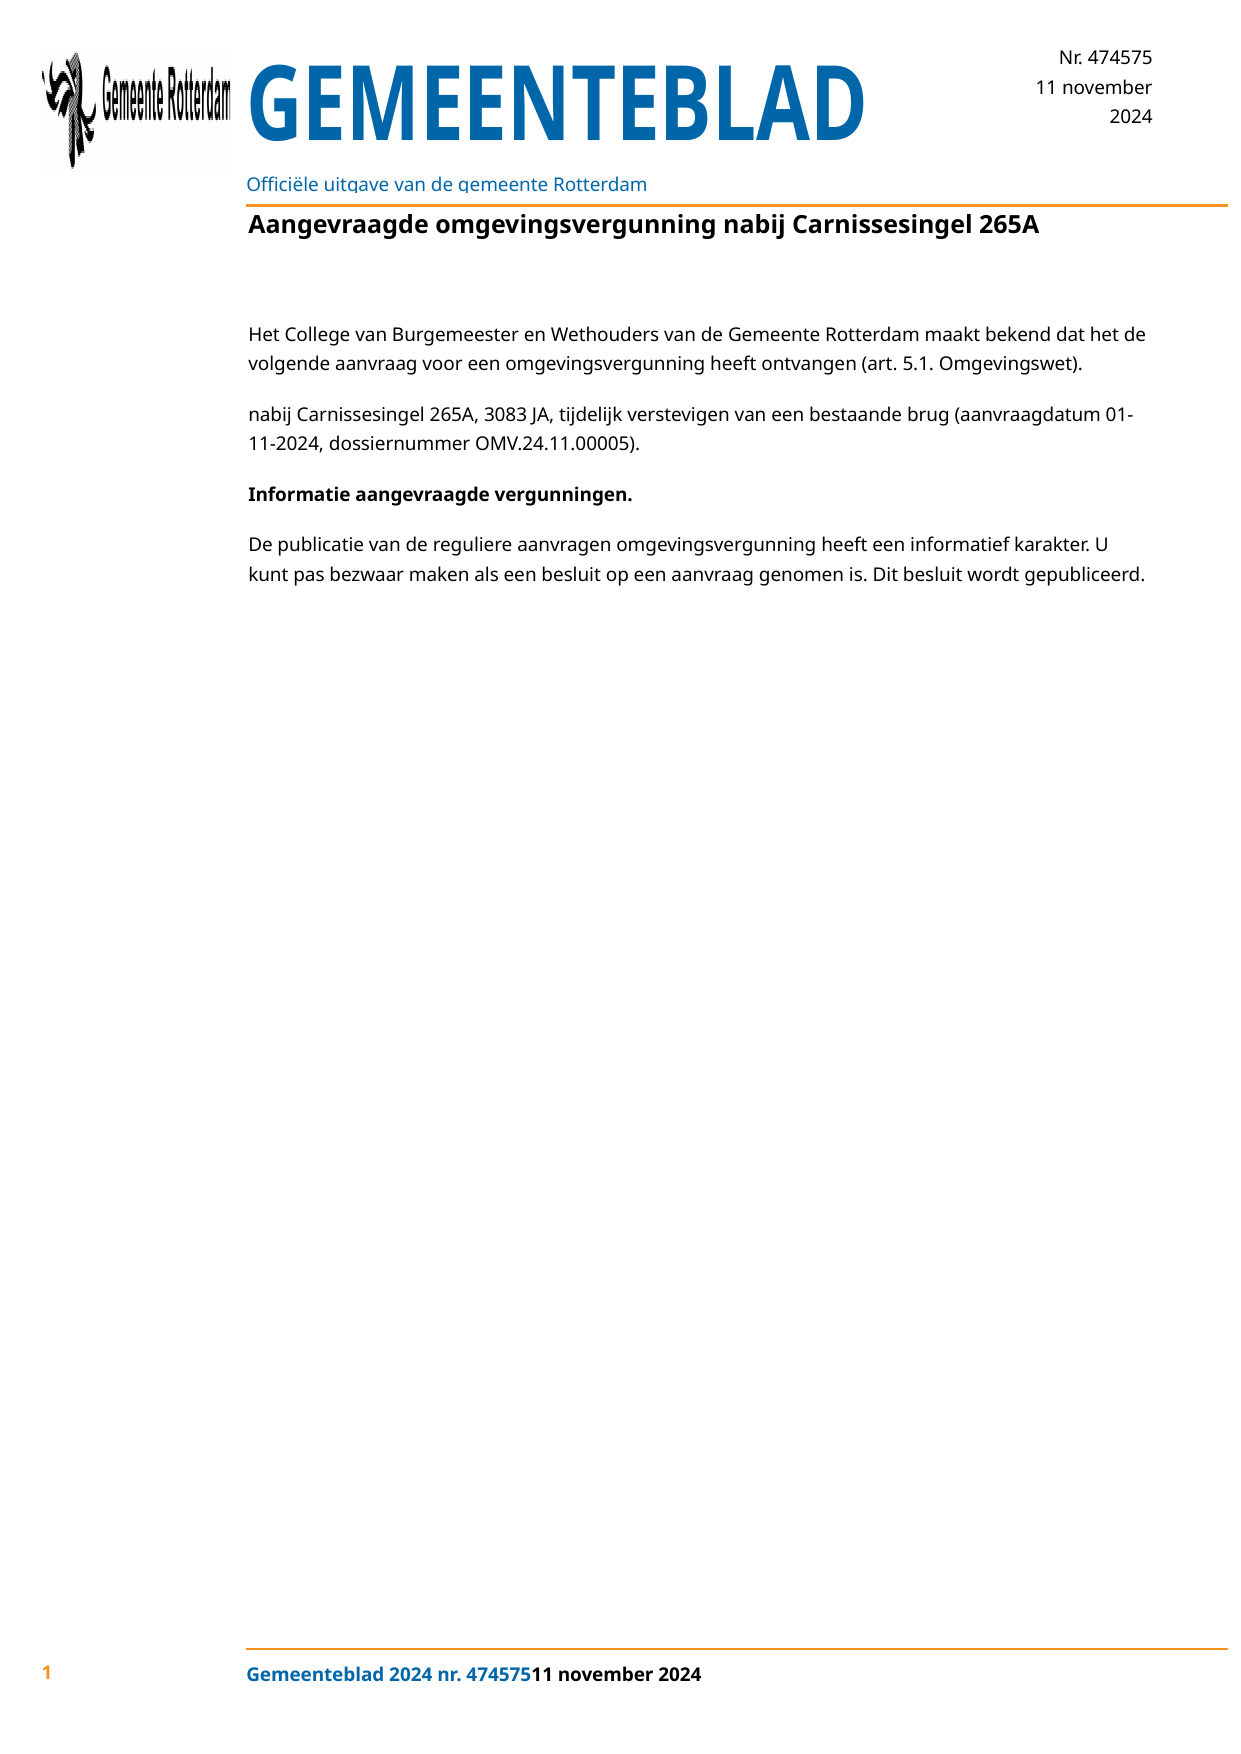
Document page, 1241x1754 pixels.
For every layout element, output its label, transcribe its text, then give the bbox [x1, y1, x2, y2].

text Aangevraagde omgevingsvergunning nabij Carnissesingel 265A [248, 207, 1152, 241]
text nabij Carnissesingel 265A, 3083 JA, tijdelijk verstevigen van een bestaande brug (aanvraagdatum 01-11-2024, dossiernummer OMV.24.11.00005). [248, 401, 1152, 456]
text Informatie aangevraagde vergunningen. [248, 481, 1152, 506]
text De publicatie van de reguliere aanvragen omgevingsvergunning heeft een informatief karakter. U kunt pas bezwaar maken als een besluit op een aanvraag genomen is. Dit besluit wordt gepubliceerd. [248, 531, 1152, 586]
text Het College van Burgemeester en Wethouders van de Gemeente Rotterdam maakt bekend dat het de volgende aanvraag voor een omgevingsvergunning heeft ontvangen (art. 5.1. Omgevingswet). [248, 321, 1152, 376]
picture [41, 47, 231, 172]
